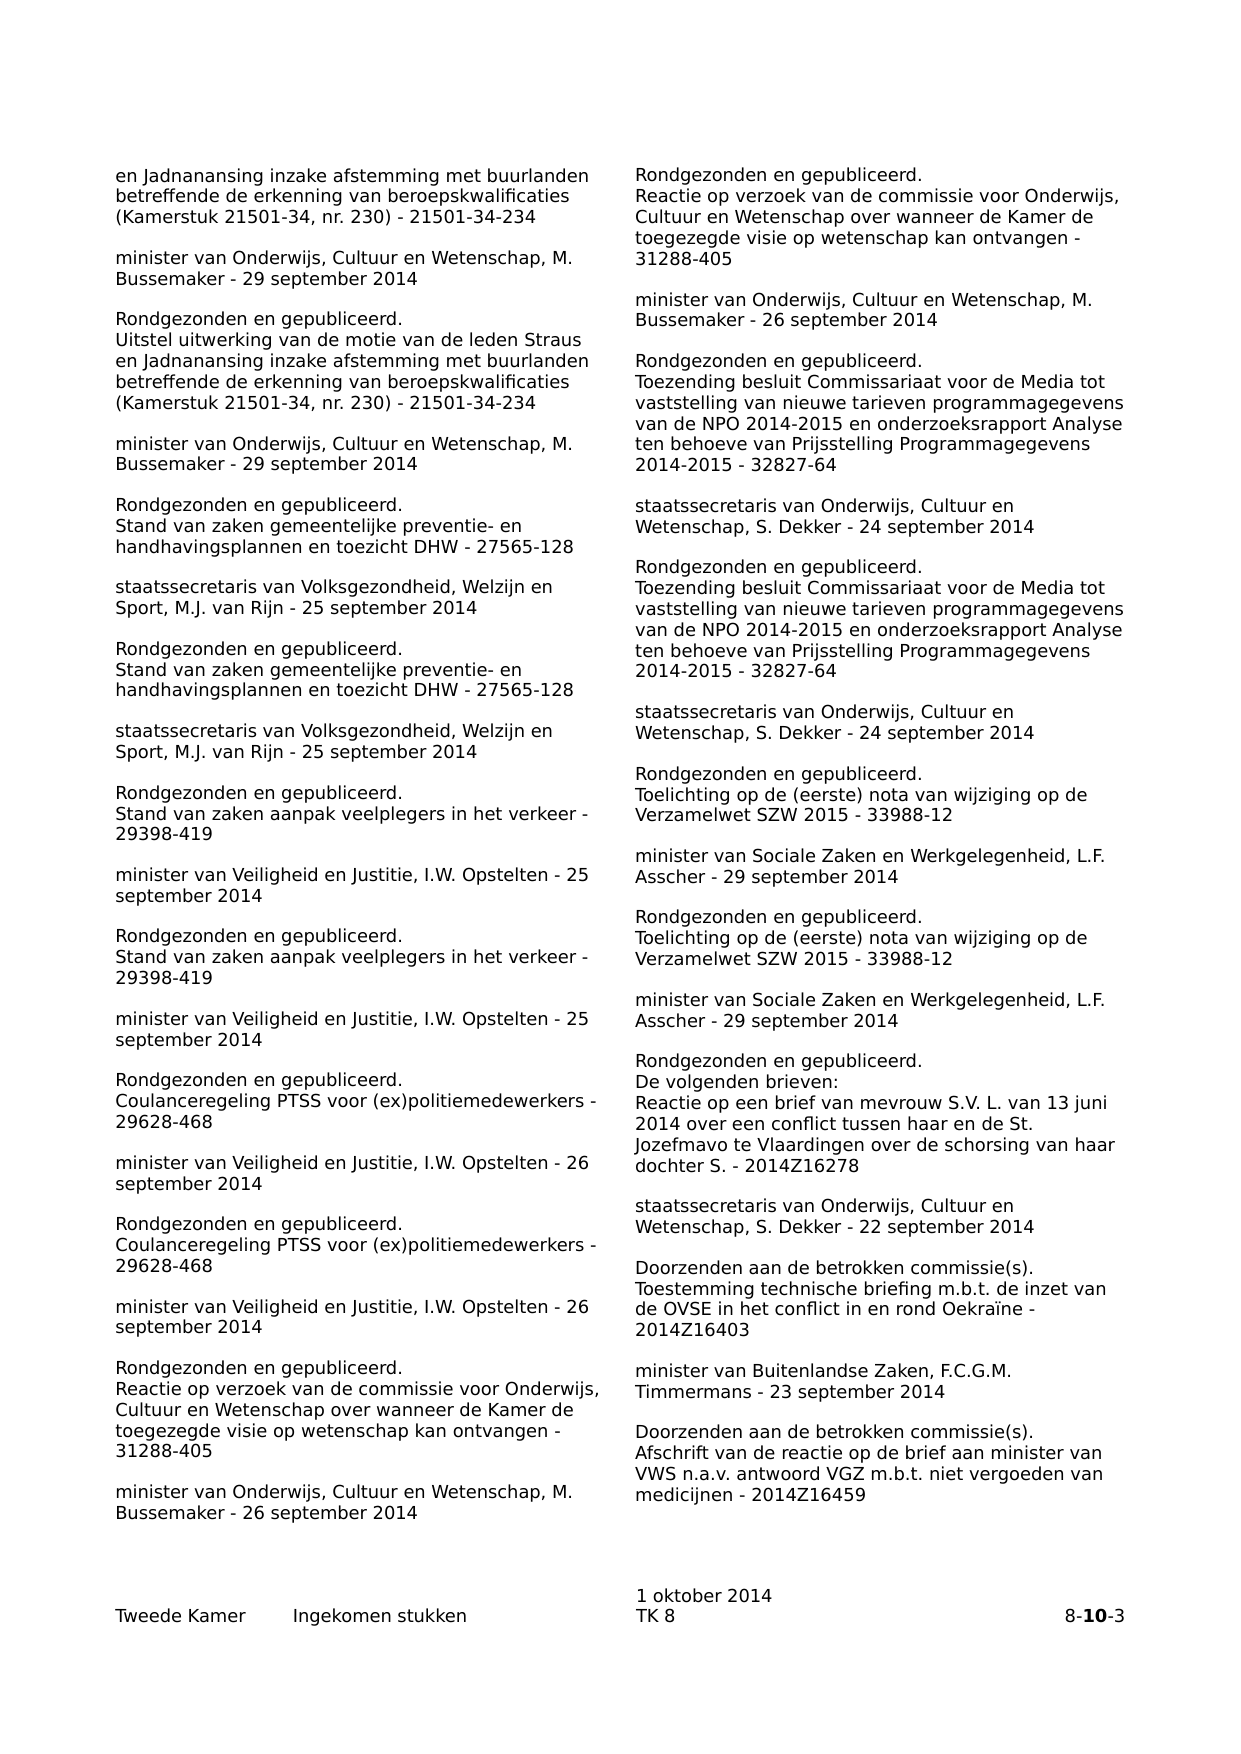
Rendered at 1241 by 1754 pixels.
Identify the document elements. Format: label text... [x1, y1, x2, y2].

text Toezending besluit Commissariaat voor de Media tot vaststelling van nieuwe tarieven programmagegevens van de NPO 2014-2015 en onderzoeksrapport Analyse ten behoeve van Prijsstelling Programmagegevens 2014-2015 - 32827-64 [635, 372, 1125, 476]
text minister van Veiligheid en Justitie, I.W. Opstelten - 25 september 2014 [115, 865, 605, 906]
text Doorzenden aan de betrokken commissie(s). [635, 1258, 1125, 1278]
text minister van Veiligheid en Justitie, I.W. Opstelten - 26 september 2014 [115, 1296, 605, 1338]
text Rondgezonden en gepubliceerd. [115, 1214, 605, 1235]
text Reactie op verzoek van de commissie voor Onderwijs, Cultuur en Wetenschap over wanneer de Kamer de toegezegde visie op wetenschap kan ontvangen - 31288-405 [635, 186, 1125, 269]
text Rondgezonden en gepubliceerd. [635, 763, 1125, 784]
text Toelichting op de (eerste) nota van wijziging op de Verzamelwet SZW 2015 - 33988-12 [635, 784, 1125, 826]
text Reactie op een brief van mevrouw S.V. L. van 13 juni 2014 over een conflict tussen haar en de St. Jozefmavo te Vlaardingen over de schorsing van haar dochter S. - 2014Z16278 [635, 1093, 1125, 1176]
text minister van Sociale Zaken en Werkgelegenheid, L.F. Asscher - 29 september 2014 [635, 846, 1125, 887]
text Toezending besluit Commissariaat voor de Media tot vaststelling van nieuwe tarieven programmagegevens van de NPO 2014-2015 en onderzoeksrapport Analyse ten behoeve van Prijsstelling Programmagegevens 2014-2015 - 32827-64 [635, 578, 1125, 682]
text Coulanceregeling PTSS voor (ex)politiemedewerkers - 29628-468 [115, 1091, 605, 1133]
text minister van Onderwijs, Cultuur en Wetenschap, M. Bussemaker - 26 september 2014 [115, 1482, 605, 1523]
text Reactie op verzoek van de commissie voor Onderwijs, Cultuur en Wetenschap over wanneer de Kamer de toegezegde visie op wetenschap kan ontvangen - 31288-405 [115, 1379, 605, 1462]
text minister van Veiligheid en Justitie, I.W. Opstelten - 26 september 2014 [115, 1153, 605, 1194]
text Uitstel uitwerking van de motie van de leden Straus en Jadnanansing inzake afstemming met buurlanden betreffende de erkenning van beroepskwalificaties (Kamerstuk 21501-34, nr. 230) - 21501-34-234 [115, 330, 605, 413]
text Afschrift van de reactie op de brief aan minister van VWS n.a.v. antwoord VGZ m.b.t. niet vergoeden van medicijnen - 2014Z16459 [635, 1443, 1125, 1506]
text minister van Onderwijs, Cultuur en Wetenschap, M. Bussemaker - 29 september 2014 [115, 433, 605, 475]
text Doorzenden aan de betrokken commissie(s). [635, 1422, 1125, 1443]
text De volgenden brieven: [635, 1072, 1125, 1093]
text staatssecretaris van Onderwijs, Cultuur en Wetenschap, S. Dekker - 22 september 2014 [635, 1196, 1125, 1238]
text Rondgezonden en gepubliceerd. [635, 907, 1125, 928]
text Rondgezonden en gepubliceerd. [115, 1358, 605, 1379]
text staatssecretaris van Volksgezondheid, Welzijn en Sport, M.J. van Rijn - 25 september 2014 [115, 721, 605, 762]
text minister van Buitenlandse Zaken, F.C.G.M. Timmermans - 23 september 2014 [635, 1361, 1125, 1402]
text staatssecretaris van Onderwijs, Cultuur en Wetenschap, S. Dekker - 24 september 2014 [635, 496, 1125, 537]
text staatssecretaris van Volksgezondheid, Welzijn en Sport, M.J. van Rijn - 25 september 2014 [115, 577, 605, 619]
text Stand van zaken aanpak veelplegers in het verkeer - 29398-419 [115, 947, 605, 989]
text Stand van zaken aanpak veelplegers in het verkeer - 29398-419 [115, 803, 605, 845]
text Rondgezonden en gepubliceerd. [115, 495, 605, 516]
text Coulanceregeling PTSS voor (ex)politiemedewerkers - 29628-468 [115, 1235, 605, 1276]
text Rondgezonden en gepubliceerd. [635, 1051, 1125, 1072]
text Stand van zaken gemeentelijke preventie- en handhavingsplannen en toezicht DHW - 27565-128 [115, 516, 605, 557]
text minister van Onderwijs, Cultuur en Wetenschap, M. Bussemaker - 29 september 2014 [115, 248, 605, 289]
text Rondgezonden en gepubliceerd. [115, 309, 605, 330]
text Toelichting op de (eerste) nota van wijziging op de Verzamelwet SZW 2015 - 33988-12 [635, 928, 1125, 970]
text minister van Onderwijs, Cultuur en Wetenschap, M. Bussemaker - 26 september 2014 [635, 289, 1125, 331]
text Rondgezonden en gepubliceerd. [115, 639, 605, 659]
text Toestemming technische briefing m.b.t. de inzet van de OVSE in het conflict in en rond Oekraïne - 2014Z16403 [635, 1278, 1125, 1341]
text en Jadnanansing inzake afstemming met buurlanden betreffende de erkenning van beroepskwalificaties (Kamerstuk 21501-34, nr. 230) - 21501-34-234 [115, 165, 605, 228]
text minister van Sociale Zaken en Werkgelegenheid, L.F. Asscher - 29 september 2014 [635, 990, 1125, 1031]
text Rondgezonden en gepubliceerd. [115, 926, 605, 947]
text minister van Veiligheid en Justitie, I.W. Opstelten - 25 september 2014 [115, 1009, 605, 1050]
text Rondgezonden en gepubliceerd. [635, 165, 1125, 186]
text staatssecretaris van Onderwijs, Cultuur en Wetenschap, S. Dekker - 24 september 2014 [635, 702, 1125, 743]
text Rondgezonden en gepubliceerd. [115, 1070, 605, 1091]
text Stand van zaken gemeentelijke preventie- en handhavingsplannen en toezicht DHW - 27565-128 [115, 659, 605, 701]
text Rondgezonden en gepubliceerd. [115, 782, 605, 803]
text Rondgezonden en gepubliceerd. [635, 351, 1125, 372]
text Rondgezonden en gepubliceerd. [635, 557, 1125, 578]
